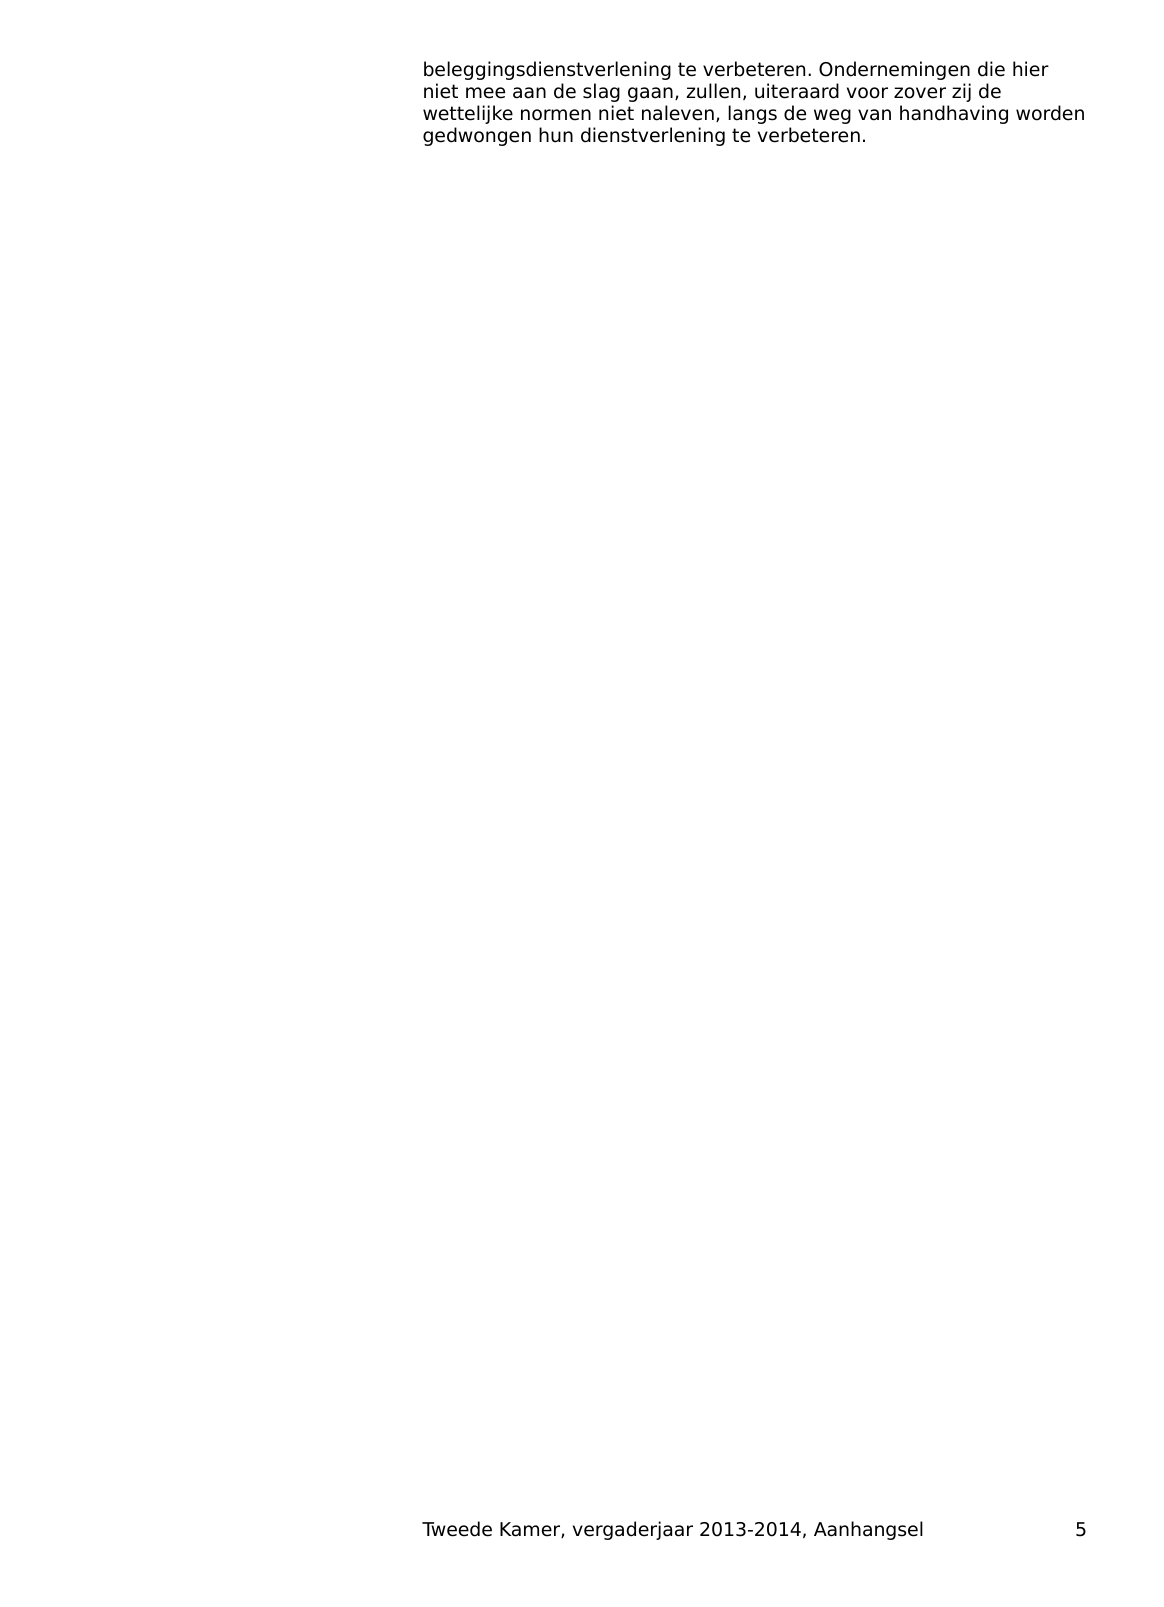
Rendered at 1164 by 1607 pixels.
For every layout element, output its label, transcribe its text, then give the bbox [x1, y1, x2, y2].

text beleggingsdienstverlening te verbeteren. Ondernemingen die hier niet mee aan de slag gaan, zullen, uiteraard voor zover zij de wettelijke normen niet naleven, langs de weg van handhaving worden gedwongen hun dienstverlening te verbeteren. [422, 59, 1087, 147]
